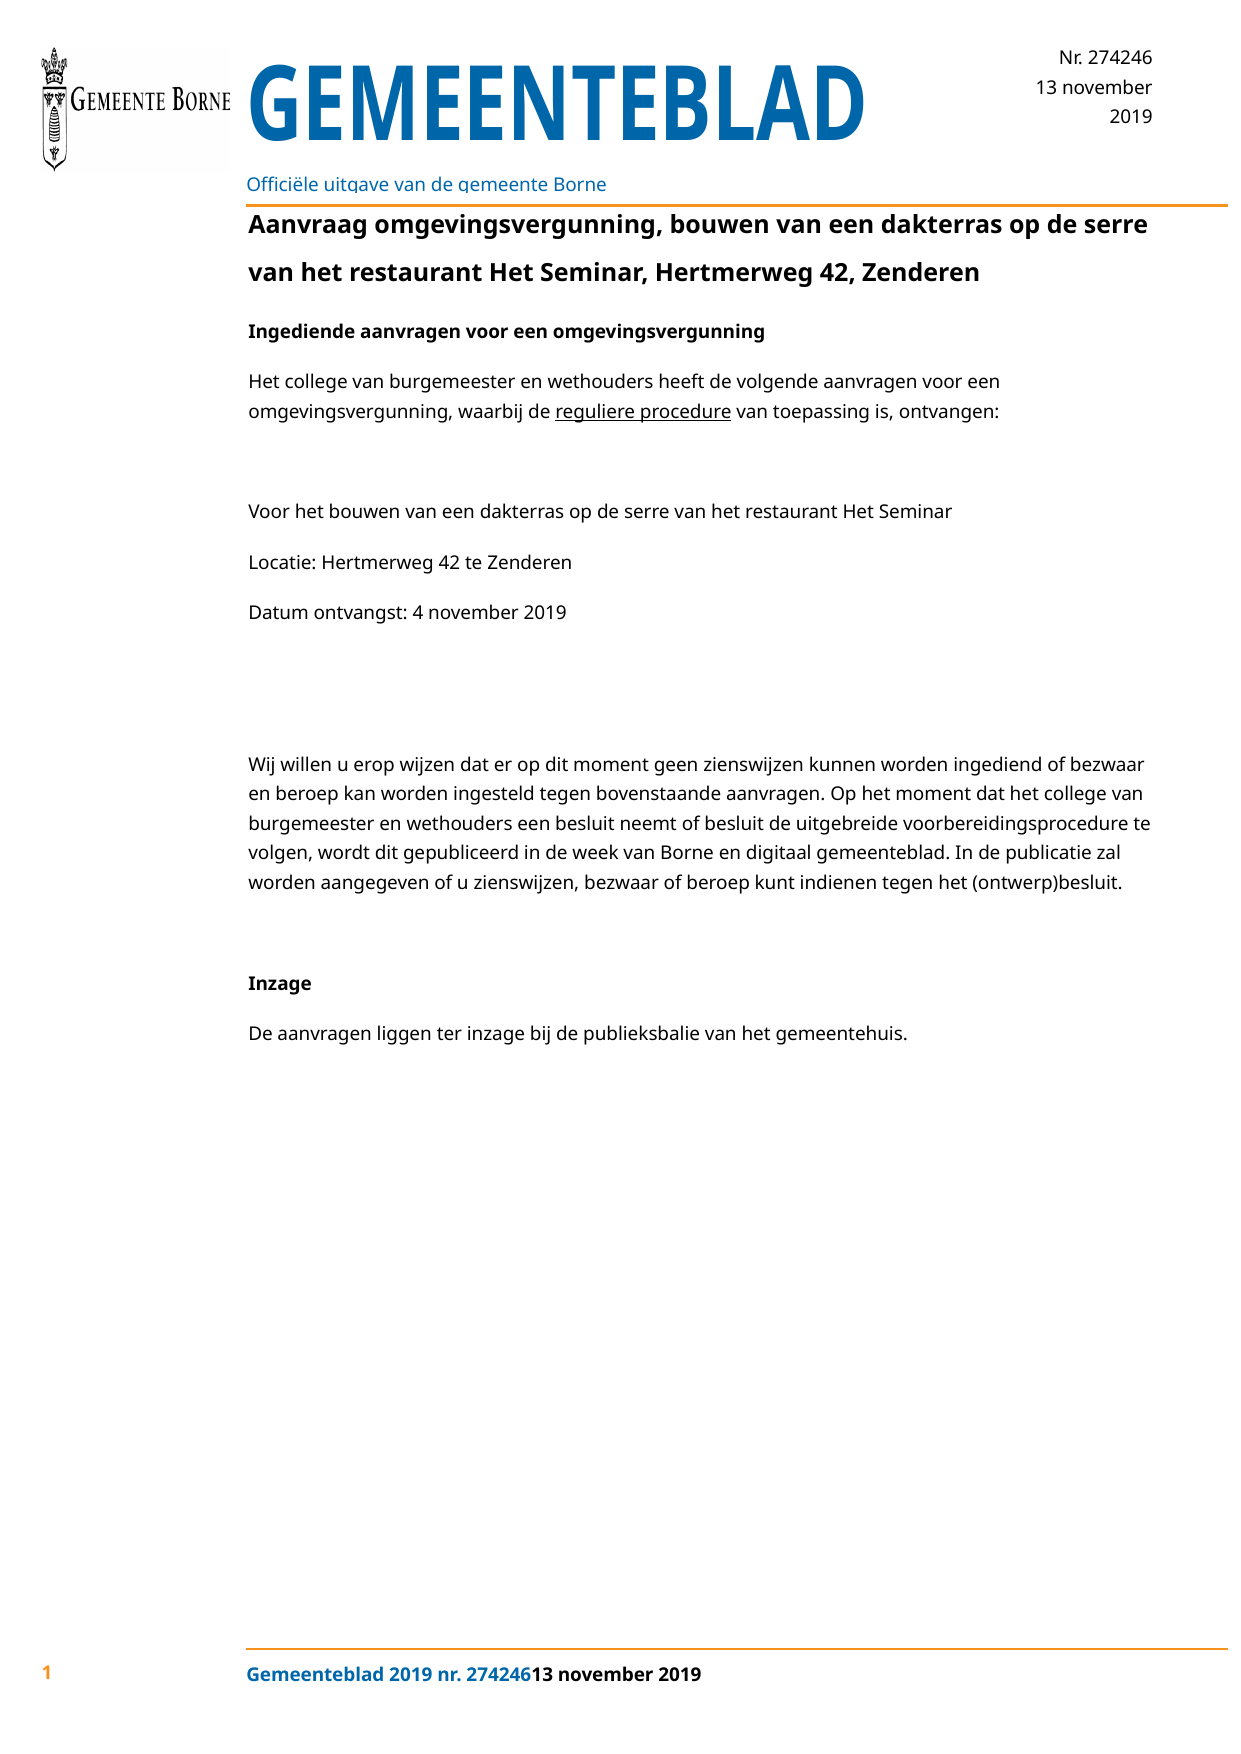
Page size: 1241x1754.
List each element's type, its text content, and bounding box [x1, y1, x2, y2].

picture [41, 47, 231, 172]
text Inzage [248, 970, 1152, 996]
text Ingediende aanvragen voor een omgevingsvergunning [248, 318, 1152, 344]
text De aanvragen liggen ter inzage bij de publieksbalie van het gemeentehuis. [248, 1020, 1152, 1046]
text Voor het bouwen van een dakterras op de serre van het restaurant Het Seminar [248, 499, 1152, 524]
text Het college van burgemeester en wethouders heeft de volgende aanvragen voor een omgevingsvergunning, waarbij de reguliere procedure van toepassing is, ontvangen: [248, 368, 1152, 424]
text Locatie: Hertmerweg 42 te Zenderen [248, 549, 1152, 575]
text Aanvraag omgevingsvergunning, bouwen van een dakterras op de serre van het restaurant Het Seminar, Hertmerweg 42, Zenderen [248, 207, 1152, 288]
text Wij willen u erop wijzen dat er op dit moment geen zienswijzen kunnen worden ingediend of bezwaar en beroep kan worden ingesteld tegen bovenstaande aanvragen. Op het moment dat het college van burgemeester en wethouders een besluit neemt of besluit de uitgebreide voorbereidingsprocedure te volgen, wordt dit gepubliceerd in de week van Borne en digitaal gemeenteblad. In de publicatie zal worden aangegeven of u zienswijzen, bezwaar of beroep kunt indienen tegen het (ontwerp)besluit. [248, 751, 1152, 895]
text Datum ontvangst: 4 november 2019 [248, 599, 1152, 625]
